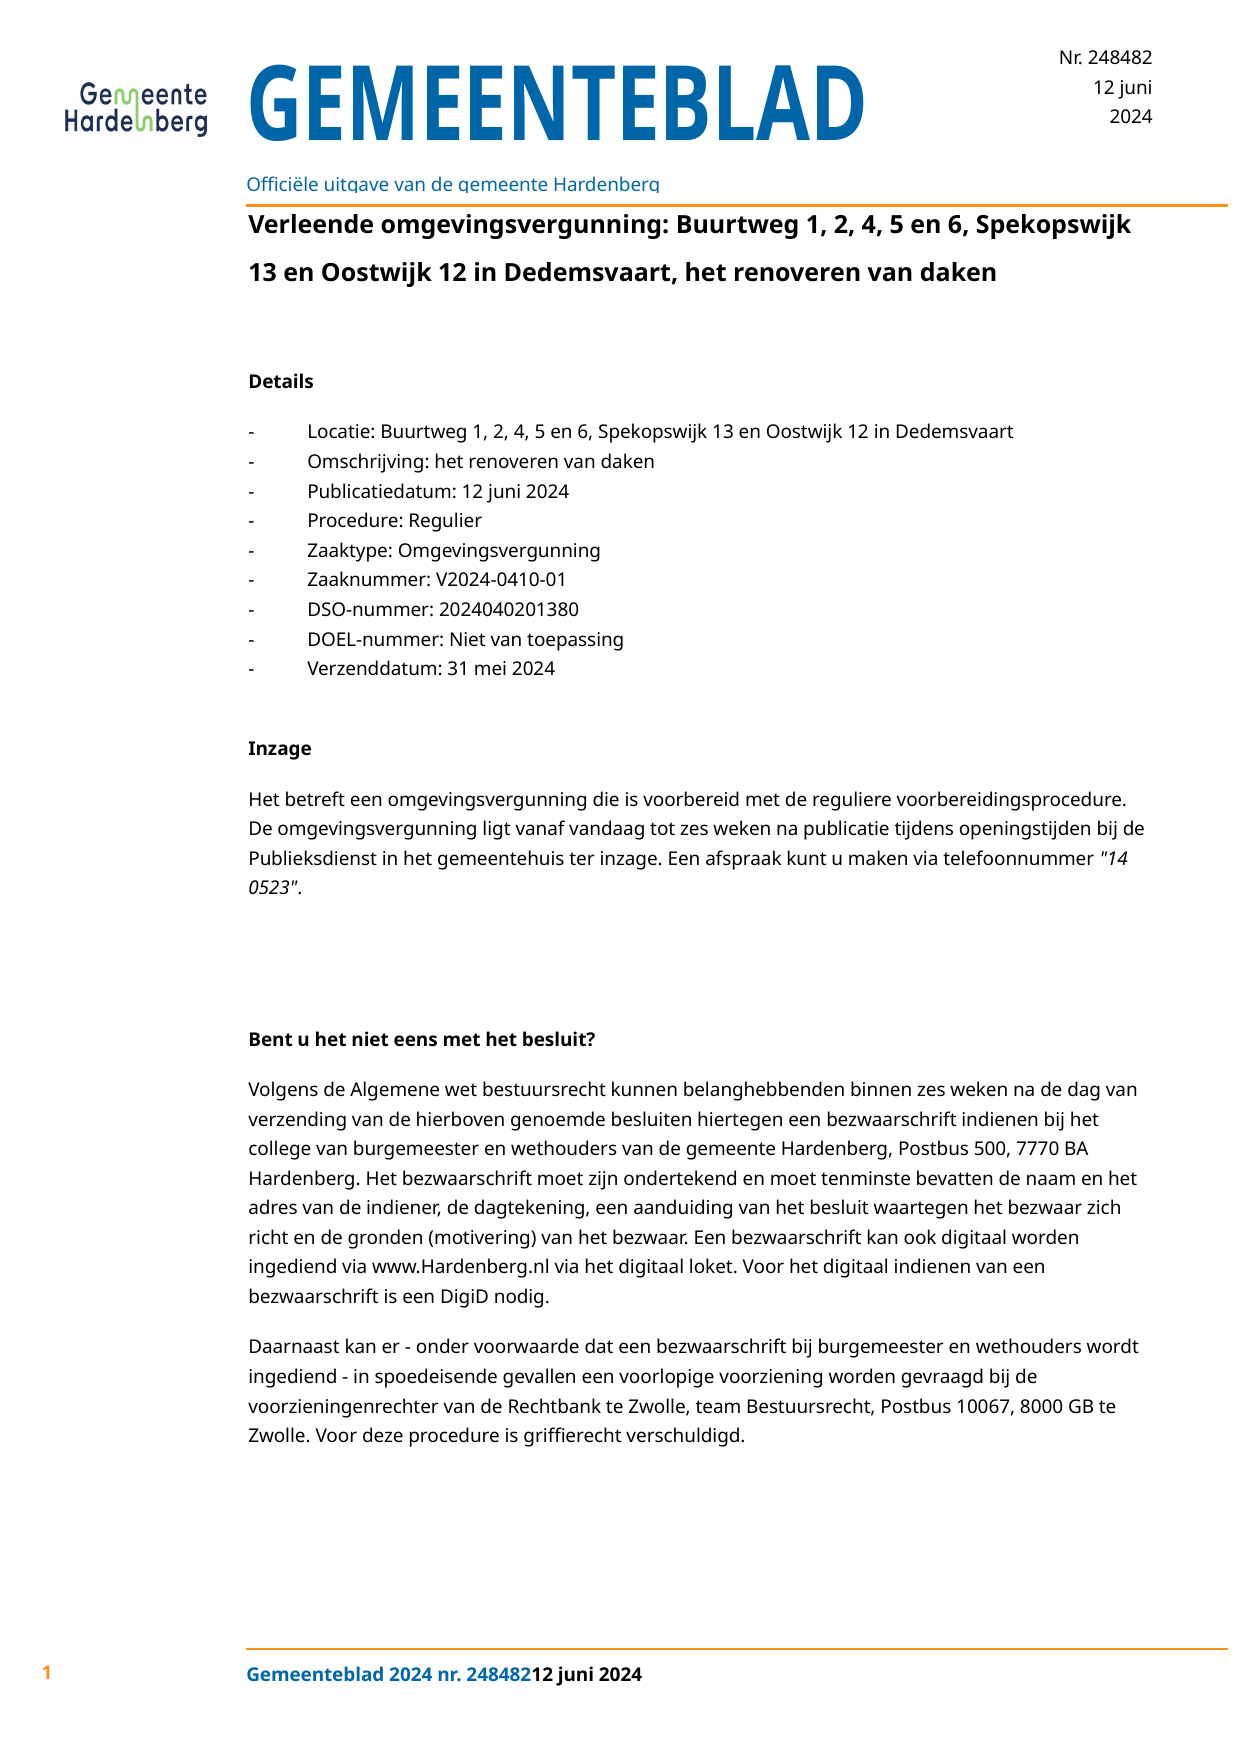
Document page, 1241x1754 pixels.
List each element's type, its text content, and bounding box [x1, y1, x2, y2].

text Inzage [248, 735, 1152, 761]
list Zaaktype: Omgevingsvergunning [248, 537, 1152, 563]
list Omschrijving: het renoveren van daken [248, 448, 1152, 474]
picture [41, 47, 231, 172]
list Verzenddatum: 31 mei 2024 [248, 655, 1152, 681]
list Zaaknummer: V2024-0410-01 [248, 567, 1152, 592]
list Procedure: Regulier [248, 507, 1152, 533]
text Het betreft een omgevingsvergunning die is voorbereid met de reguliere voorbereidingsprocedure. De omgevingsvergunning ligt vanaf vandaag tot zes weken na publicatie tijdens openingstijden bij de Publieksdienst in het gemeentehuis ter inzage. Een afspraak kunt u maken via telefoonnummer "14 0523". [248, 786, 1152, 900]
list Locatie: Buurtweg 1, 2, 4, 5 en 6, Spekopswijk 13 en Oostwijk 12 in Dedemsvaart [248, 419, 1152, 444]
list DOEL-nummer: Niet van toepassing [248, 626, 1152, 652]
list Publicatiedatum: 12 juni 2024 [248, 478, 1152, 504]
text Bent u het niet eens met het besluit? [248, 1026, 1152, 1052]
text Details [248, 368, 1152, 394]
list DSO-nummer: 2024040201380 [248, 596, 1152, 622]
text Volgens de Algemene wet bestuursrecht kunnen belanghebbenden binnen zes weken na de dag van verzending van de hierboven genoemde besluiten hiertegen een bezwaarschrift indienen bij het college van burgemeester en wethouders van de gemeente Hardenberg, Postbus 500, 7770 BA Hardenberg. Het bezwaarschrift moet zijn ondertekend en moet tenminste bevatten de naam en het adres van de indiener, de dagtekening, een aanduiding van het besluit waartegen het bezwaar zich richt en de gronden (motivering) van het bezwaar. Een bezwaarschrift kan ook digitaal worden ingediend via www.Hardenberg.nl via het digitaal loket. Voor het digitaal indienen van een bezwaarschrift is een DigiD nodig. [248, 1076, 1152, 1309]
text Verleende omgevingsvergunning: Buurtweg 1, 2, 4, 5 en 6, Spekopswijk 13 en Oostwijk 12 in Dedemsvaart, het renoveren van daken [248, 207, 1152, 288]
text Daarnaast kan er - onder voorwaarde dat een bezwaarschrift bij burgemeester en wethouders wordt ingediend - in spoedeisende gevallen een voorlopige voorziening worden gevraagd bij de voorzieningenrechter van de Rechtbank te Zwolle, team Bestuursrecht, Postbus 10067, 8000 GB te Zwolle. Voor deze procedure is griffierecht verschuldigd. [248, 1334, 1152, 1448]
